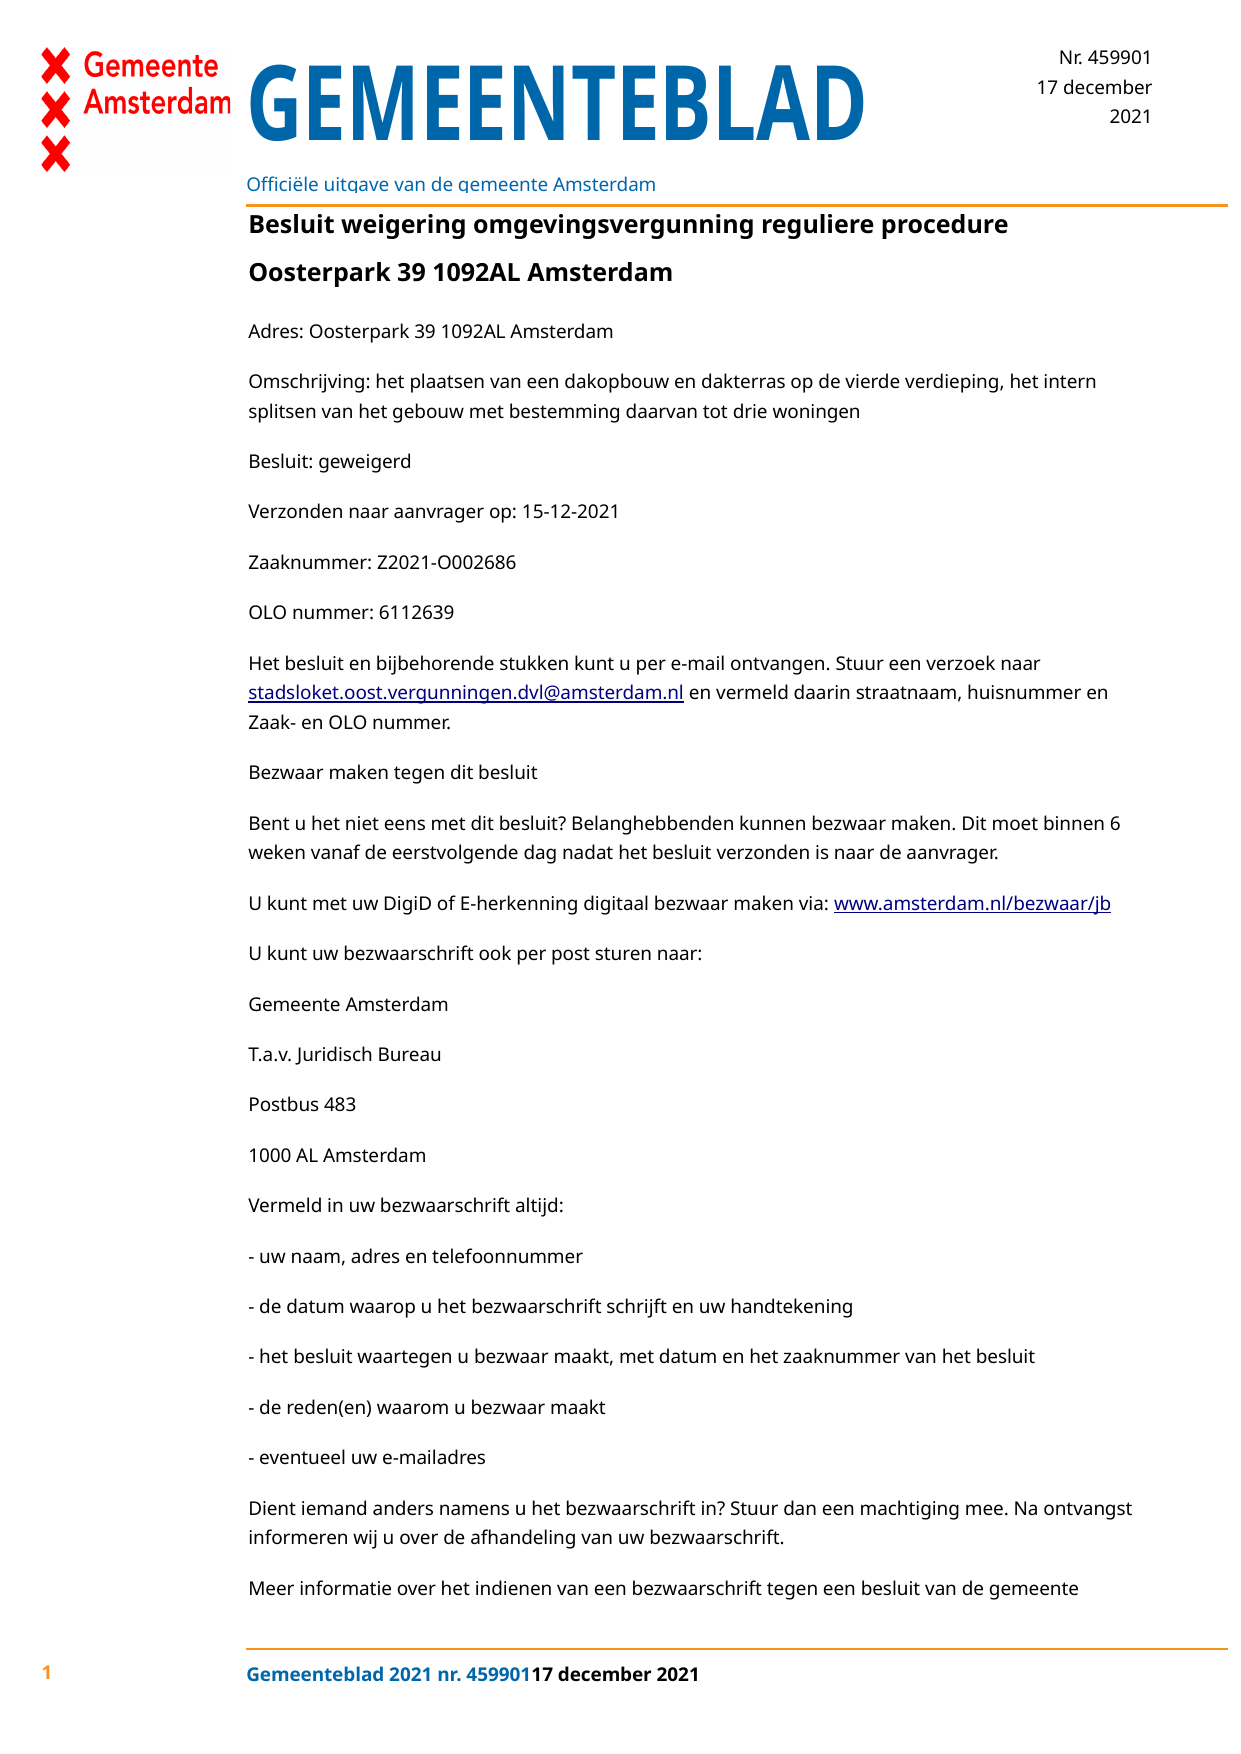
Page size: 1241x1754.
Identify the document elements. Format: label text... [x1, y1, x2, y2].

text Gemeente Amsterdam [248, 991, 1152, 1017]
picture [41, 47, 231, 172]
text - de datum waarop u het bezwaarschrift schrijft en uw handtekening [248, 1293, 1152, 1319]
text Besluit: geweigerd [248, 448, 1152, 474]
text OLO nummer: 6112639 [248, 599, 1152, 625]
text Bezwaar maken tegen dit besluit [248, 759, 1152, 785]
text Dient iemand anders namens u het bezwaarschrift in? Stuur dan een machtiging mee. Na ontvangst informeren wij u over de afhandeling van uw bezwaarschrift. [248, 1495, 1152, 1550]
text Zaaknummer: Z2021-O002686 [248, 549, 1152, 575]
text - eventueel uw e-mailadres [248, 1444, 1152, 1470]
text Besluit weigering omgevingsvergunning reguliere procedure Oosterpark 39 1092AL Amsterdam [248, 207, 1152, 288]
text Bent u het niet eens met dit besluit? Belanghebbenden kunnen bezwaar maken. Dit moet binnen 6 weken vanaf de eerstvolgende dag nadat het besluit verzonden is naar de aanvrager. [248, 810, 1152, 865]
text Meer informatie over het indienen van een bezwaarschrift tegen een besluit van de gemeente [248, 1575, 1152, 1601]
text 1000 AL Amsterdam [248, 1142, 1152, 1168]
text Vermeld in uw bezwaarschrift altijd: [248, 1192, 1152, 1218]
text T.a.v. Juridisch Bureau [248, 1041, 1152, 1067]
text U kunt met uw DigiD of E-herkenning digitaal bezwaar maken via: www.amsterdam.nl/bezwaar/jb [248, 890, 1152, 916]
text Adres: Oosterpark 39 1092AL Amsterdam [248, 318, 1152, 344]
text Verzonden naar aanvrager op: 15-12-2021 [248, 499, 1152, 524]
text U kunt uw bezwaarschrift ook per post sturen naar: [248, 940, 1152, 966]
text - de reden(en) waarom u bezwaar maakt [248, 1394, 1152, 1420]
text Omschrijving: het plaatsen van een dakopbouw en dakterras op de vierde verdieping, het intern splitsen van het gebouw met bestemming daarvan tot drie woningen [248, 368, 1152, 424]
text - uw naam, adres en telefoonnummer [248, 1243, 1152, 1269]
text Postbus 483 [248, 1092, 1152, 1117]
text - het besluit waartegen u bezwaar maakt, met datum en het zaaknummer van het besluit [248, 1344, 1152, 1369]
text Het besluit en bijbehorende stukken kunt u per e-mail ontvangen. Stuur een verzoek naar stadsloket.oost.vergunningen.dvl@amsterdam.nl en vermeld daarin straatnaam, huisnummer en Zaak- en OLO nummer. [248, 650, 1152, 735]
